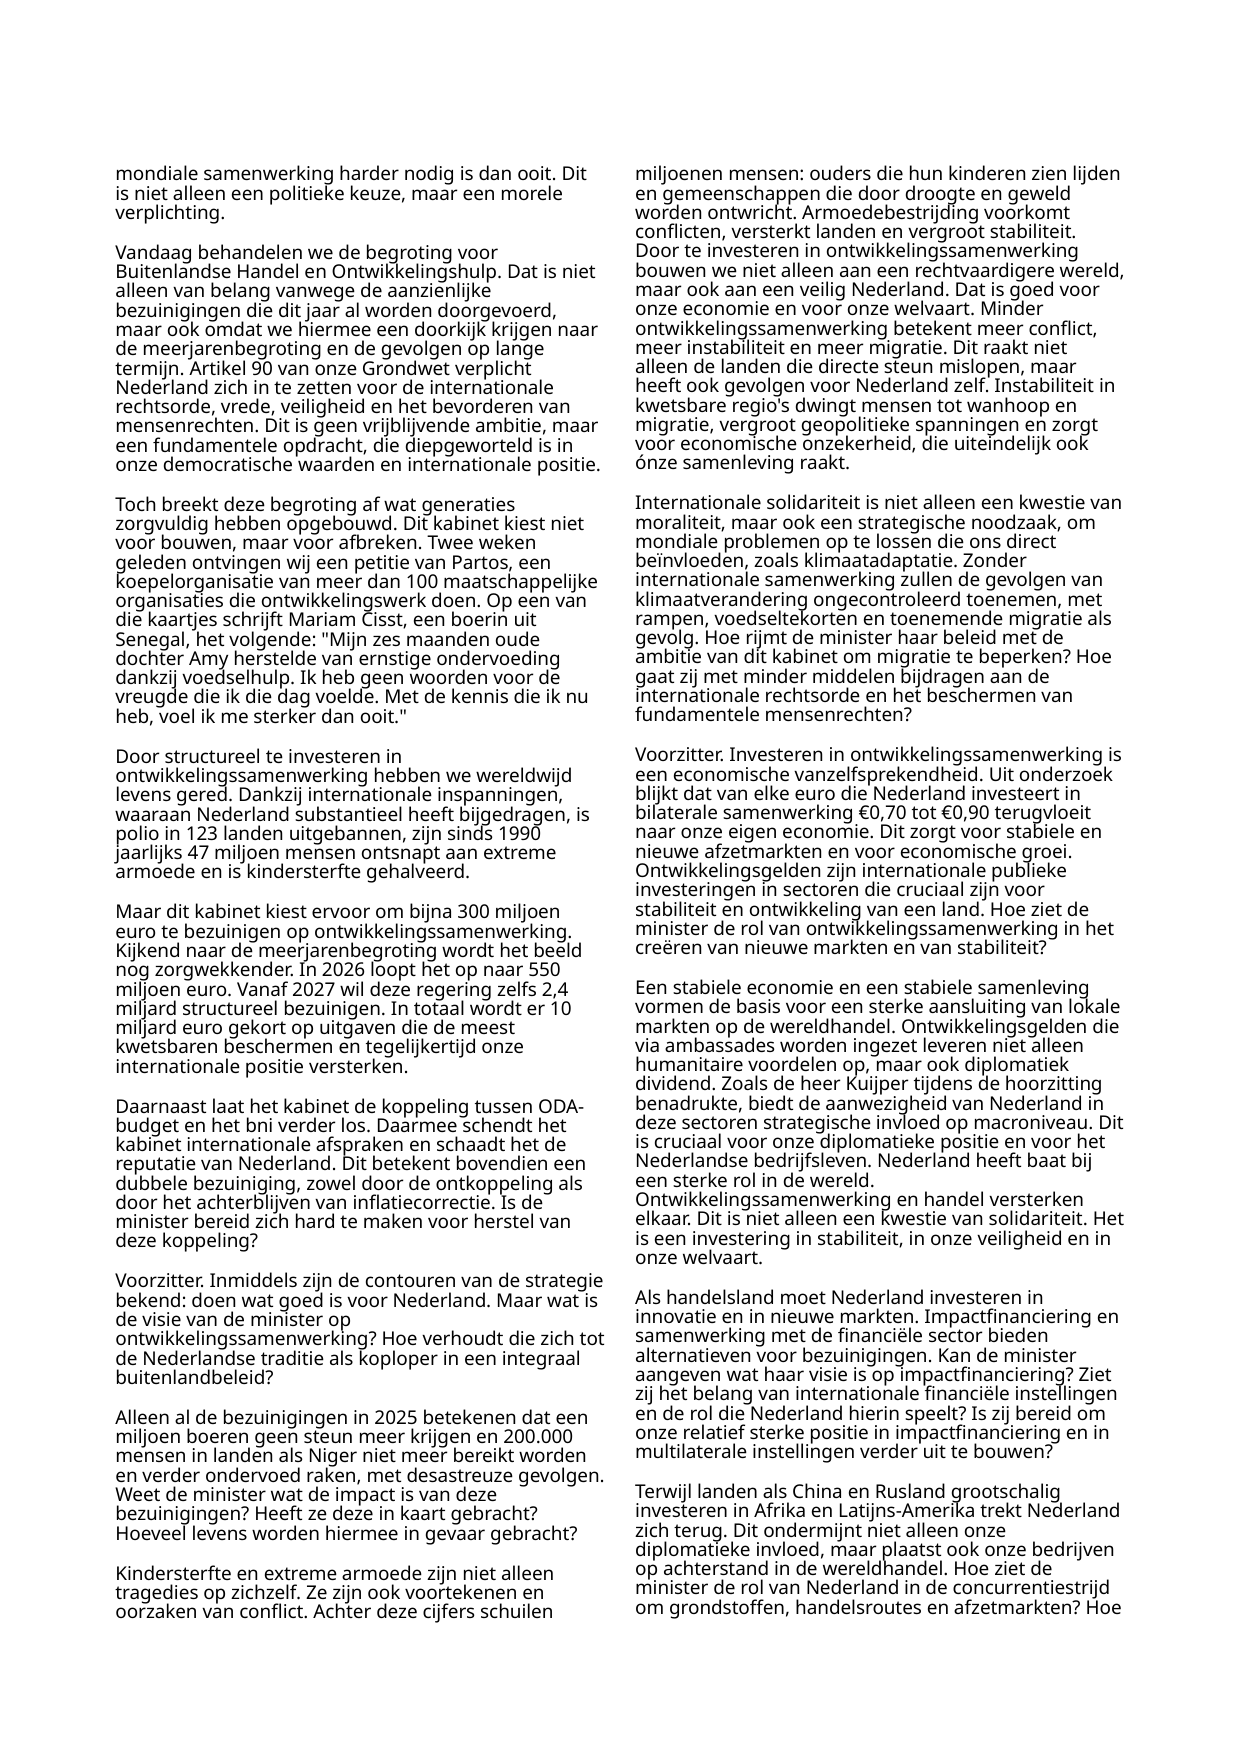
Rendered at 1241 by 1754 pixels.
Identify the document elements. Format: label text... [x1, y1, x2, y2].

text Voorzitter. Inmiddels zijn de contouren van de strategie bekend: doen wat goed is voor Nederland. Maar wat is de visie van de minister op ontwikkelingssamenwerking? Hoe verhoudt die zich tot de Nederlandse traditie als koploper in een integraal buitenlandbeleid? [115, 1272, 605, 1388]
text Een stabiele economie en een stabiele samenleving vormen de basis voor een sterke aansluiting van lokale markten op de wereldhandel. Ontwikkelingsgelden die via ambassades worden ingezet leveren niet alleen humanitaire voordelen op, maar ook diplomatiek dividend. Zoals de heer Kuijper tijdens de hoorzitting benadrukte, biedt de aanwezigheid van Nederland in deze sectoren strategische invloed op macroniveau. Dit is cruciaal voor onze diplomatieke positie en voor het Nederlandse bedrijfsleven. Nederland heeft baat bij een sterke rol in de wereld. Ontwikkelingssamenwerking en handel versterken elkaar. Dit is niet alleen een kwestie van solidariteit. Het is een investering in stabiliteit, in onze veiligheid en in onze welvaart. [635, 979, 1125, 1268]
text Kindersterfte en extreme armoede zijn niet alleen tragedies op zichzelf. Ze zijn ook voortekenen en oorzaken van conflict. Achter deze cijfers schuilen [115, 1564, 605, 1622]
text Als handelsland moet Nederland investeren in innovatie en in nieuwe markten. Impactfinanciering en samenwerking met de financiële sector bieden alternatieven voor bezuinigingen. Kan de minister aangeven wat haar visie is op impactfinanciering? Ziet zij het belang van internationale financiële instellingen en de rol die Nederland hierin speelt? Is zij bereid om onze relatief sterke positie in impactfinanciering en in multilaterale instellingen verder uit te bouwen? [635, 1289, 1125, 1462]
text Door structureel te investeren in ontwikkelingssamenwerking hebben we wereldwijd levens gered. Dankzij internationale inspanningen, waaraan Nederland substantieel heeft bijgedragen, is polio in 123 landen uitgebannen, zijn sinds 1990 jaarlijks 47 miljoen mensen ontsnapt aan extreme armoede en is kindersterfte gehalveerd. [115, 748, 605, 883]
text miljoenen mensen: ouders die hun kinderen zien lijden en gemeenschappen die door droogte en geweld worden ontwricht. Armoedebestrijding voorkomt conflicten, versterkt landen en vergroot stabiliteit. Door te investeren in ontwikkelingssamenwerking bouwen we niet alleen aan een rechtvaardigere wereld, maar ook aan een veilig Nederland. Dat is goed voor onze economie en voor onze welvaart. Minder ontwikkelingssamenwerking betekent meer conflict, meer instabiliteit en meer migratie. Dit raakt niet alleen de landen die directe steun mislopen, maar heeft ook gevolgen voor Nederland zelf. Instabiliteit in kwetsbare regio's dwingt mensen tot wanhoop en migratie, vergroot geopolitieke spanningen en zorgt voor economische onzekerheid, die uiteindelijk ook ónze samenleving raakt. [635, 165, 1125, 474]
text Daarnaast laat het kabinet de koppeling tussen ODA-budget en het bni verder los. Daarmee schendt het kabinet internationale afspraken en schaadt het de reputatie van Nederland. Dit betekent bovendien een dubbele bezuiniging, zowel door de ontkoppeling als door het achterblijven van inflatiecorrectie. Is de minister bereid zich hard te maken voor herstel van deze koppeling? [115, 1098, 605, 1252]
text Internationale solidariteit is niet alleen een kwestie van moraliteit, maar ook een strategische noodzaak, om mondiale problemen op te lossen die ons direct beïnvloeden, zoals klimaatadaptatie. Zonder internationale samenwerking zullen de gevolgen van klimaatverandering ongecontroleerd toenemen, met rampen, voedseltekorten en toenemende migratie als gevolg. Hoe rijmt de minister haar beleid met de ambitie van dit kabinet om migratie te beperken? Hoe gaat zij met minder middelen bijdragen aan de internationale rechtsorde en het beschermen van fundamentele mensenrechten? [635, 494, 1125, 726]
text Toch breekt deze begroting af wat generaties zorgvuldig hebben opgebouwd. Dit kabinet kiest niet voor bouwen, maar voor afbreken. Twee weken geleden ontvingen wij een petitie van Partos, een koepelorganisatie van meer dan 100 maatschappelijke organisaties die ontwikkelingswerk doen. Op een van die kaartjes schrijft Mariam Cisst, een boerin uit Senegal, het volgende: "Mijn zes maanden oude dochter Amy herstelde van ernstige ondervoeding dankzij voedselhulp. Ik heb geen woorden voor de vreugde die ik die dag voelde. Met de kennis die ik nu heb, voel ik me sterker dan ooit." [115, 496, 605, 727]
text Maar dit kabinet kiest ervoor om bijna 300 miljoen euro te bezuinigen op ontwikkelingssamenwerking. Kijkend naar de meerjarenbegroting wordt het beeld nog zorgwekkender. In 2026 loopt het op naar 550 miljoen euro. Vanaf 2027 wil deze regering zelfs 2,4 miljard structureel bezuinigen. In totaal wordt er 10 miljard euro gekort op uitgaven die de meest kwetsbaren beschermen en tegelijkertijd onze internationale positie versterken. [115, 903, 605, 1077]
text Vandaag behandelen we de begroting voor Buitenlandse Handel en Ontwikkelingshulp. Dat is niet alleen van belang vanwege de aanzienlijke bezuinigingen die dit jaar al worden doorgevoerd, maar ook omdat we hiermee een doorkijk krijgen naar de meerjarenbegroting en de gevolgen op lange termijn. Artikel 90 van onze Grondwet verplicht Nederland zich in te zetten voor de internationale rechtsorde, vrede, veiligheid en het bevorderen van mensenrechten. Dit is geen vrijblijvende ambitie, maar een fundamentele opdracht, die diepgeworteld is in onze democratische waarden en internationale positie. [115, 244, 605, 475]
text Terwijl landen als China en Rusland grootschalig investeren in Afrika en Latijns-Amerika trekt Nederland zich terug. Dit ondermijnt niet alleen onze diplomatieke invloed, maar plaatst ook onze bedrijven op achterstand in de wereldhandel. Hoe ziet de minister de rol van Nederland in de concurrentiestrijd om grondstoffen, handelsroutes en afzetmarkten? Hoe [635, 1483, 1125, 1618]
text Voorzitter. Investeren in ontwikkelingssamenwerking is een economische vanzelfsprekendheid. Uit onderzoek blijkt dat van elke euro die Nederland investeert in bilaterale samenwerking €0,70 tot €0,90 terugvloeit naar onze eigen economie. Dit zorgt voor stabiele en nieuwe afzetmarkten en voor economische groei. Ontwikkelingsgelden zijn internationale publieke investeringen in sectoren die cruciaal zijn voor stabiliteit en ontwikkeling van een land. Hoe ziet de minister de rol van ontwikkelingssamenwerking in het creëren van nieuwe markten en van stabiliteit? [635, 746, 1125, 958]
text Alleen al de bezuinigingen in 2025 betekenen dat een miljoen boeren geen steun meer krijgen en 200.000 mensen in landen als Niger niet meer bereikt worden en verder ondervoed raken, met desastreuze gevolgen. Weet de minister wat de impact is van deze bezuinigingen? Heeft ze deze in kaart gebracht? Hoeveel levens worden hiermee in gevaar gebracht? [115, 1409, 605, 1544]
text mondiale samenwerking harder nodig is dan ooit. Dit is niet alleen een politieke keuze, maar een morele verplichting. [115, 165, 605, 223]
